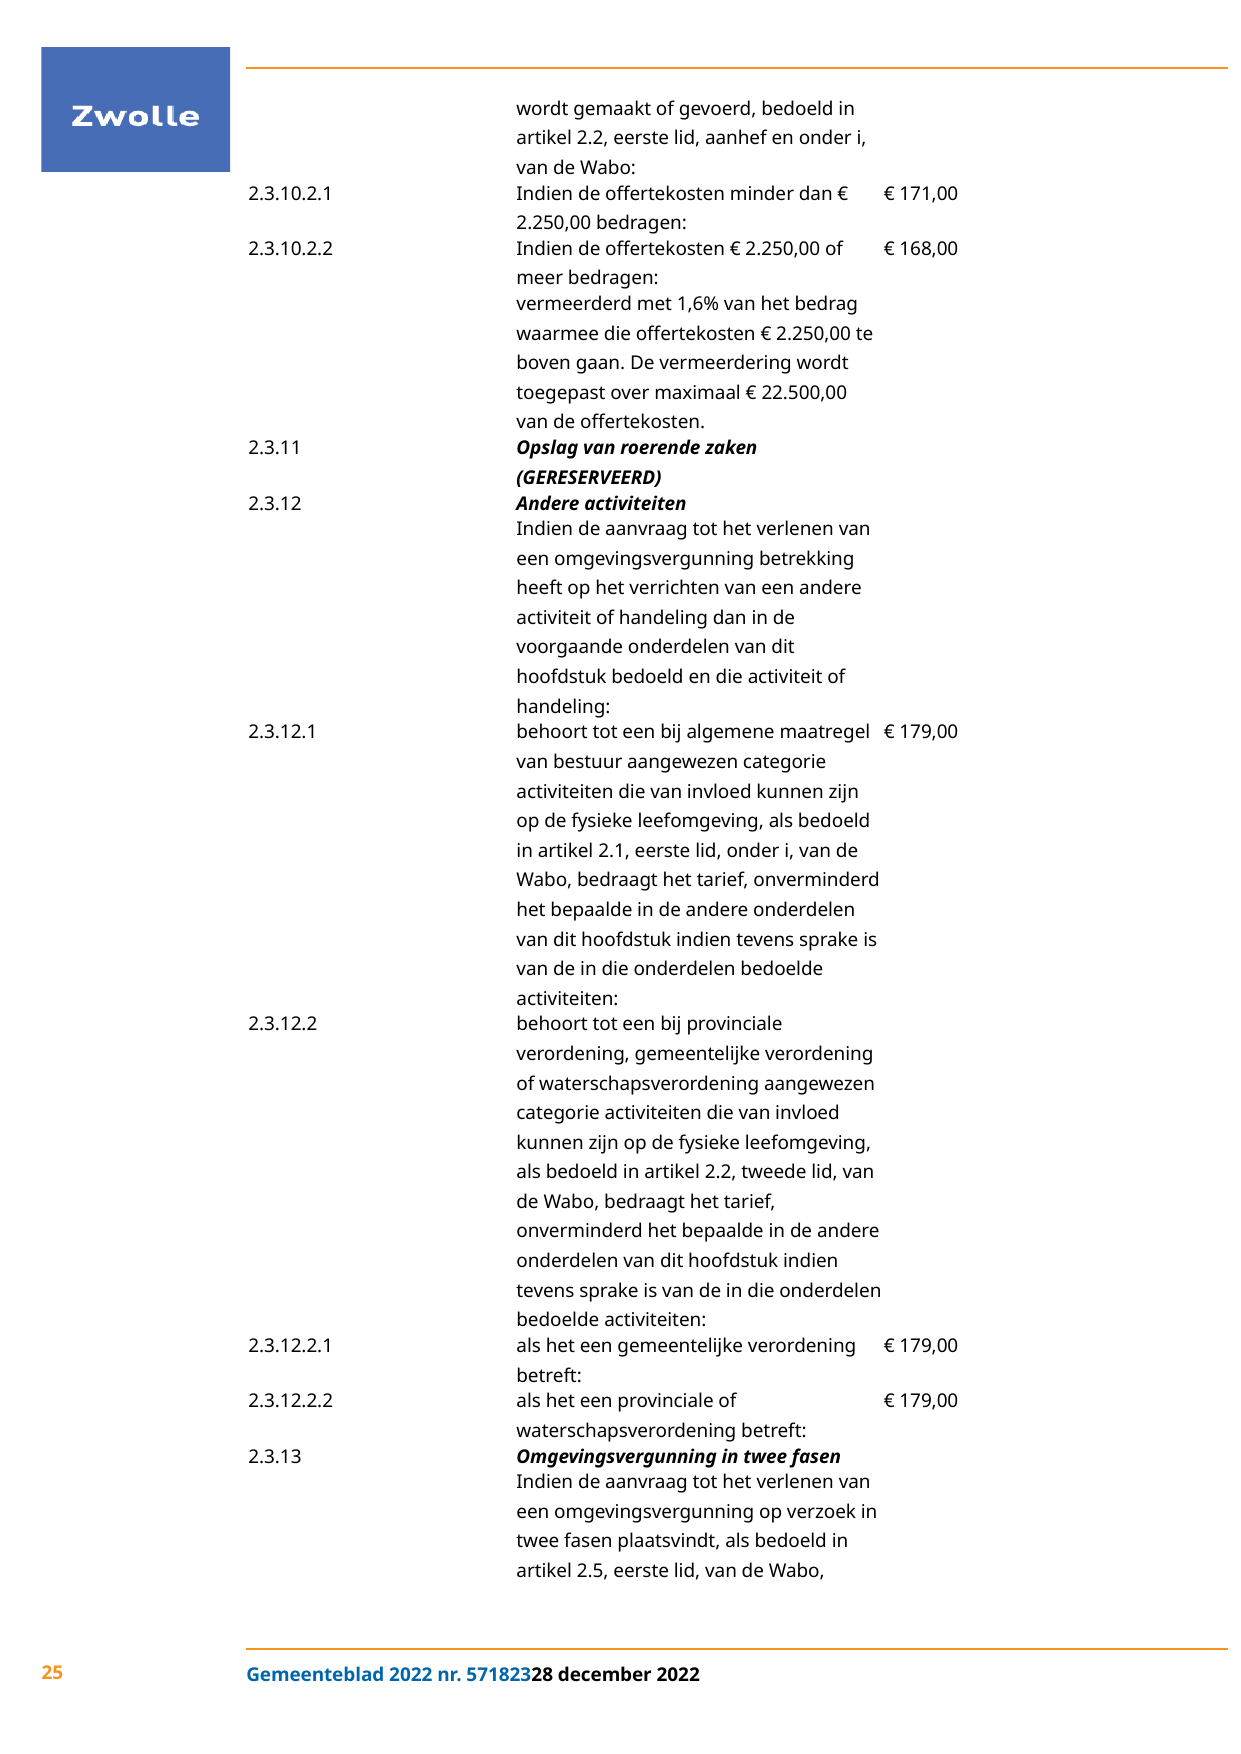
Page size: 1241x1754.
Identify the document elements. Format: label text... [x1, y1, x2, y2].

table_cell [248, 1469, 516, 1583]
table_cell [884, 1011, 1152, 1332]
table_cell wordt gemaakt of gevoerd, bedoeld in artikel 2.2, eerste lid, aanhef en onder i, van de Wabo: [516, 95, 883, 180]
table_cell € 171,00 [884, 180, 1152, 235]
table_cell Andere activiteiten [516, 490, 883, 515]
table_cell als het een provinciale of waterschapsverordening betreft: [516, 1388, 883, 1443]
table_cell [248, 515, 516, 719]
table_cell 2.3.12.2 [248, 1011, 516, 1332]
table_cell Indien de offertekosten minder dan € 2.250,00 bedragen: [516, 180, 883, 235]
table_cell [248, 290, 516, 434]
table_cell [884, 434, 1152, 490]
table_cell 2.3.12.1 [248, 719, 516, 1011]
table_cell vermeerderd met 1,6% van het bedrag waarmee die offertekosten € 2.250,00 te boven gaan. De vermeerdering wordt toegepast over maximaal € 22.500,00 van de offertekosten. [516, 290, 883, 434]
table_cell [884, 95, 1152, 180]
table_cell Indien de aanvraag tot het verlenen van een omgevingsvergunning op verzoek in twee fasen plaatsvindt, als bedoeld in artikel 2.5, eerste lid, van de Wabo, [516, 1469, 883, 1583]
table_cell 2.3.10.2.2 [248, 235, 516, 290]
table_cell Indien de offertekosten € 2.250,00 of meer bedragen: [516, 235, 883, 290]
table_cell 2.3.12.2.1 [248, 1332, 516, 1387]
table_cell € 179,00 [884, 1332, 1152, 1387]
table_cell [248, 95, 516, 180]
table_cell behoort tot een bij provinciale verordening, gemeentelijke verordening of waterschapsverordening aangewezen categorie activiteiten die van invloed kunnen zijn op de fysieke leefomgeving, als bedoeld in artikel 2.2, tweede lid, van de Wabo, bedraagt het tarief, onverminderd het bepaalde in de andere onderdelen van dit hoofdstuk indien tevens sprake is van de in die onderdelen bedoelde activiteiten: [516, 1011, 883, 1332]
table_cell 2.3.12.2.2 [248, 1388, 516, 1443]
picture [41, 47, 231, 172]
table_cell [884, 1443, 1152, 1468]
table_cell € 168,00 [884, 235, 1152, 290]
table_cell als het een gemeentelijke verordening betreft: [516, 1332, 883, 1387]
table_cell 2.3.12 [248, 490, 516, 515]
table_cell Omgevingsvergunning in twee fasen [516, 1443, 883, 1468]
table_cell [884, 490, 1152, 515]
table_cell Opslag van roerende zaken (GERESERVEERD) [516, 434, 883, 490]
table_cell Indien de aanvraag tot het verlenen van een omgevingsvergunning betrekking heeft op het verrichten van een andere activiteit of handeling dan in de voorgaande onderdelen van dit hoofdstuk bedoeld en die activiteit of handeling: [516, 515, 883, 719]
table_cell behoort tot een bij algemene maatregel van bestuur aangewezen categorie activiteiten die van invloed kunnen zijn op de fysieke leefomgeving, als bedoeld in artikel 2.1, eerste lid, onder i, van de Wabo, bedraagt het tarief, onverminderd het bepaalde in de andere onderdelen van dit hoofdstuk indien tevens sprake is van de in die onderdelen bedoelde activiteiten: [516, 719, 883, 1011]
table_cell 2.3.11 [248, 434, 516, 490]
table_cell € 179,00 [884, 1388, 1152, 1443]
table_cell [884, 290, 1152, 434]
table_cell 2.3.10.2.1 [248, 180, 516, 235]
table_cell € 179,00 [884, 719, 1152, 1011]
table_cell 2.3.13 [248, 1443, 516, 1468]
table_cell [884, 1469, 1152, 1583]
table_cell [884, 515, 1152, 719]
